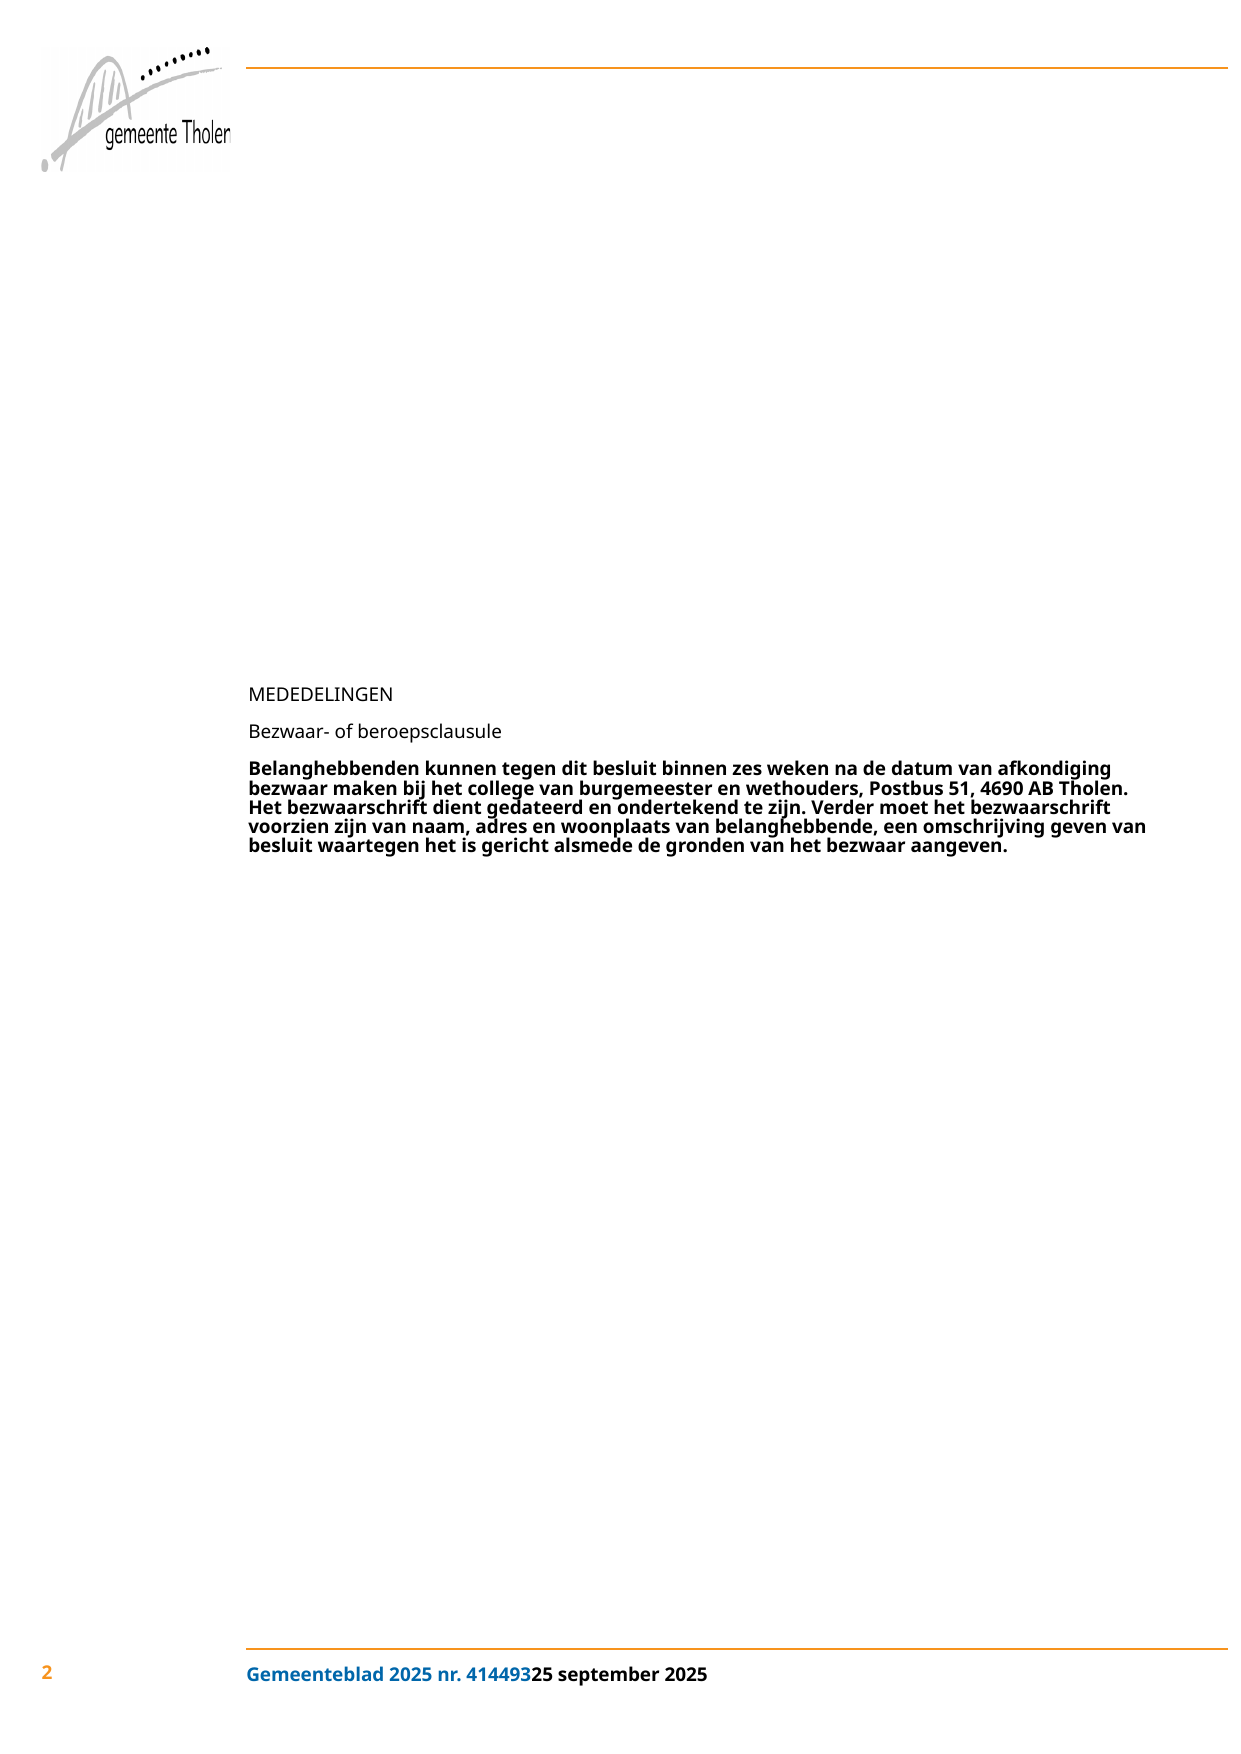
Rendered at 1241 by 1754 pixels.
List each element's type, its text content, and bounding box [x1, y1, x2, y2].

text MEDEDELINGEN [248, 686, 1152, 706]
picture [41, 47, 231, 172]
text Bezwaar- of beroepsclausule [248, 723, 1152, 743]
text Belanghebbenden kunnen tegen dit besluit binnen zes weken na de datum van afkondiging bezwaar maken bij het college van burgemeester en wethouders, Postbus 51, 4690 AB Tholen. Het bezwaarschrift dient gedateerd en ondertekend te zijn. Verder moet het bezwaarschrift voorzien zijn van naam, adres en woonplaats van belanghebbende, een omschrijving geven van besluit waartegen het is gericht alsmede de gronden van het bezwaar aangeven. [248, 760, 1152, 857]
